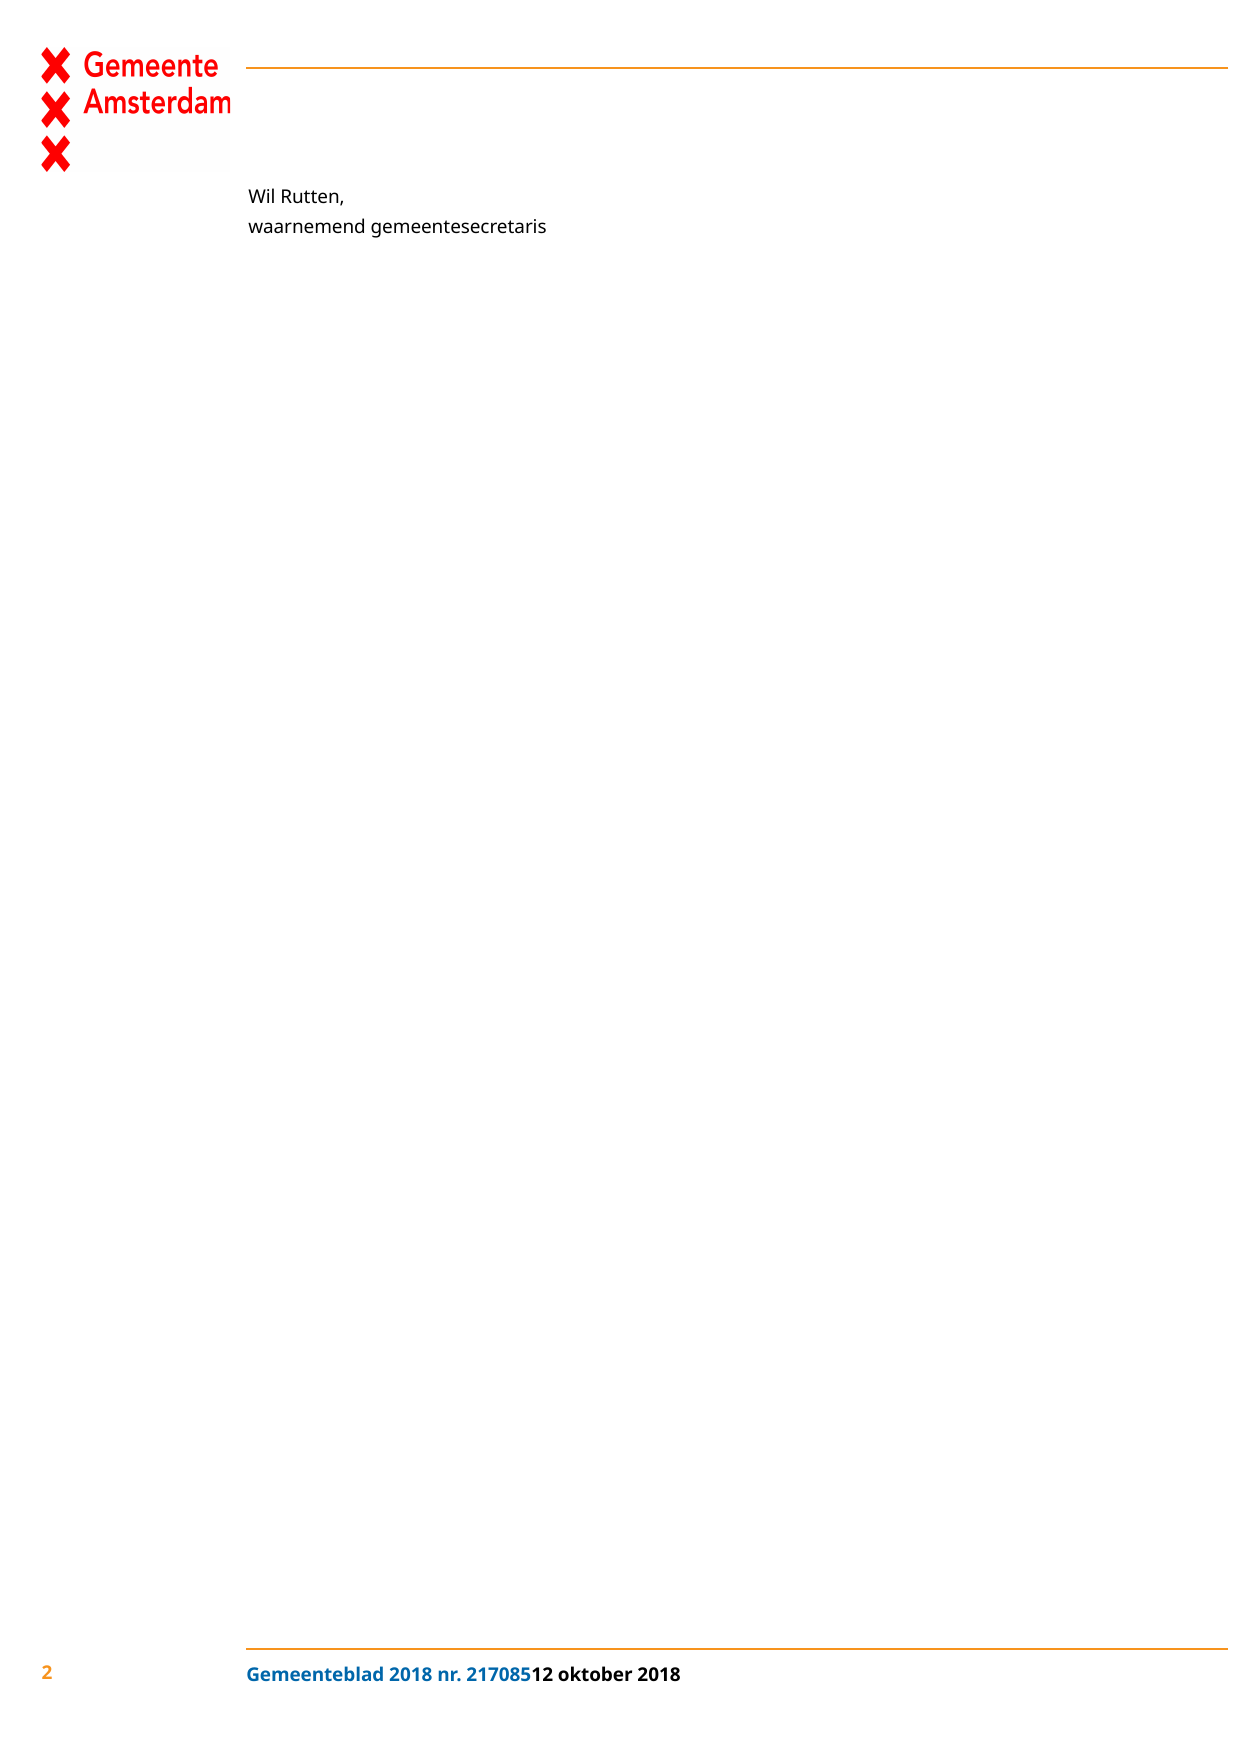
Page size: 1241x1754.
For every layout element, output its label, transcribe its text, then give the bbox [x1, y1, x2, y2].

picture [41, 47, 231, 172]
text Wil Rutten, [248, 183, 1152, 209]
text waarnemend gemeentesecretaris [248, 213, 1152, 239]
